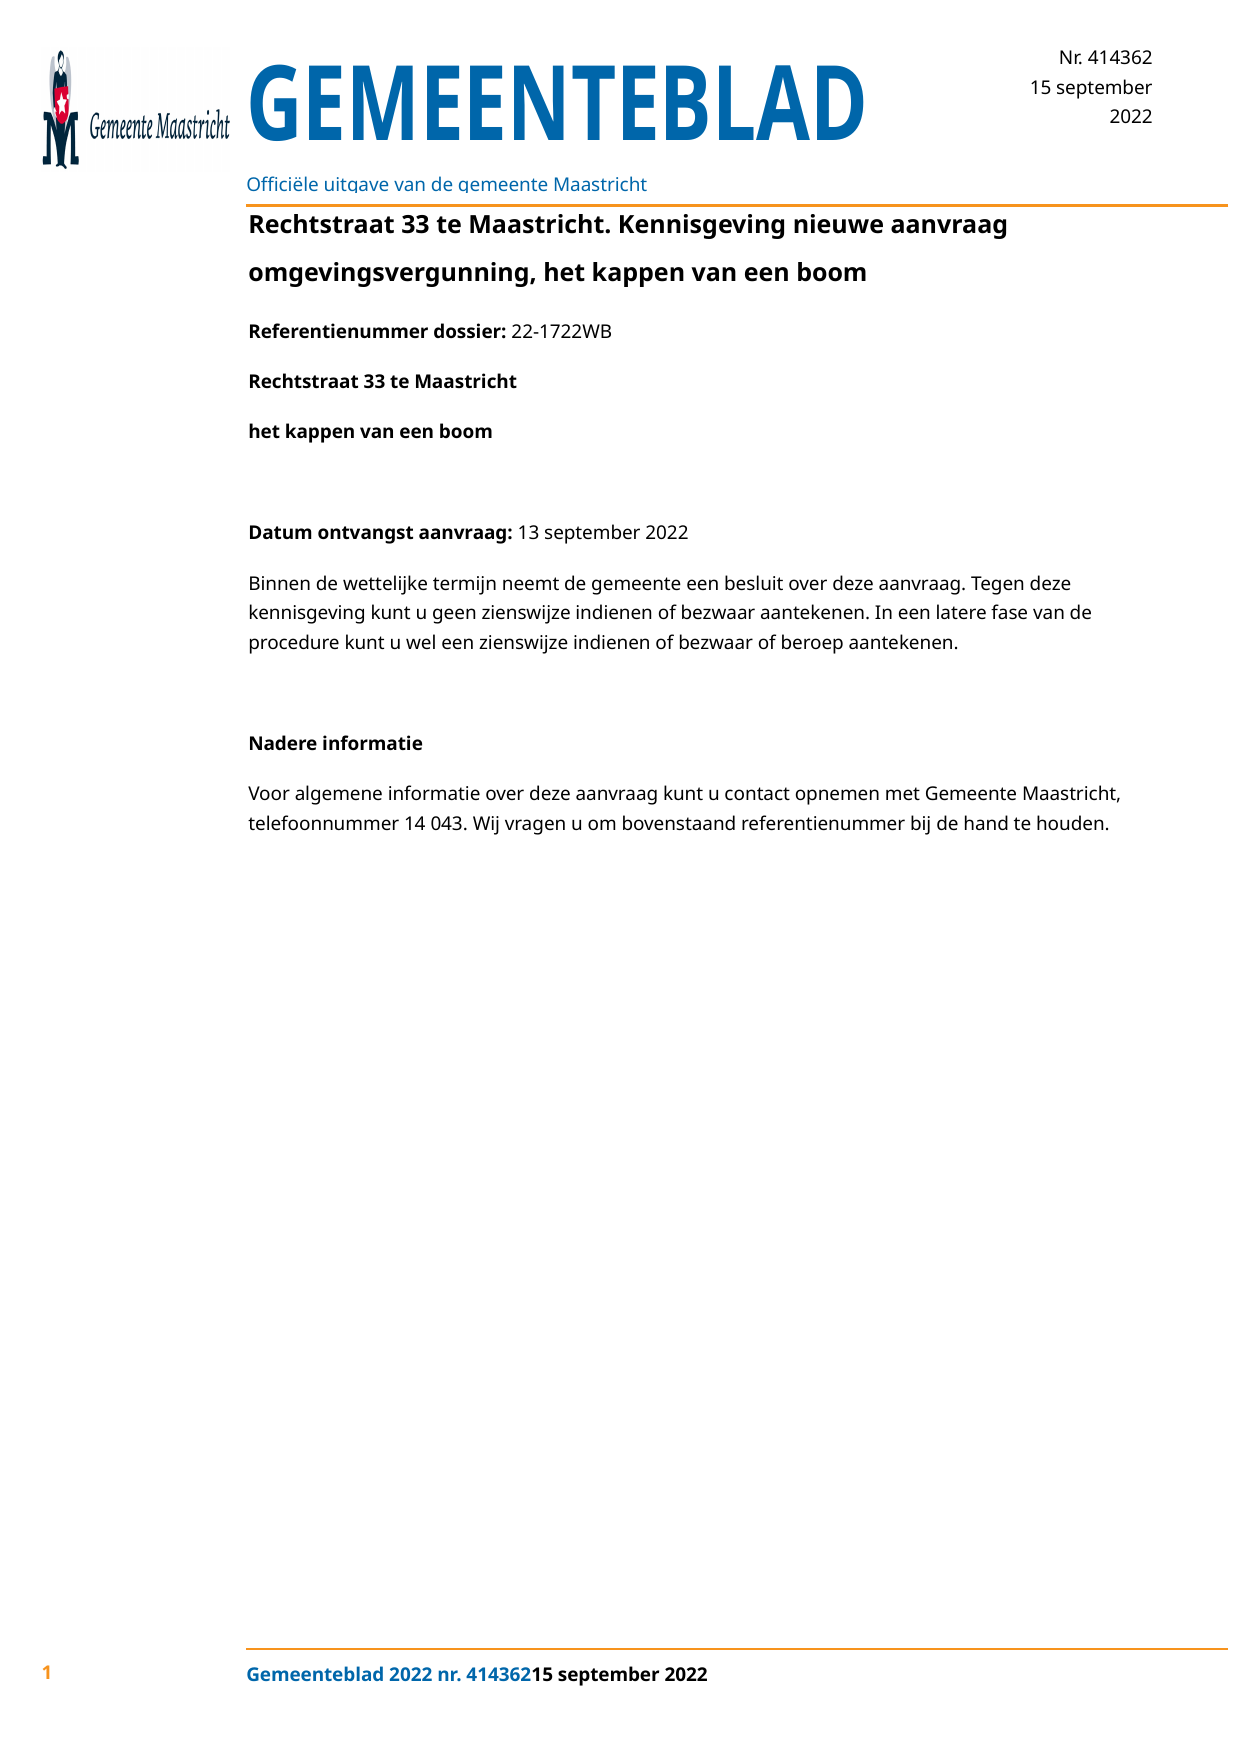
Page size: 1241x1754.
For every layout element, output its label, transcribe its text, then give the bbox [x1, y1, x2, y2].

picture [41, 47, 231, 172]
text Referentienummer dossier: 22-1722WB [248, 318, 1152, 344]
text Voor algemene informatie over deze aanvraag kunt u contact opnemen met Gemeente Maastricht, telefoonnummer 14 043. Wij vragen u om bovenstaand referentienummer bij de hand te houden. [248, 780, 1152, 836]
text Binnen de wettelijke termijn neemt de gemeente een besluit over deze aanvraag. Tegen deze kennisgeving kunt u geen zienswijze indienen of bezwaar aantekenen. In een latere fase van de procedure kunt u wel een zienswijze indienen of bezwaar of beroep aantekenen. [248, 570, 1152, 655]
text Nadere informatie [248, 730, 1152, 756]
text Datum ontvangst aanvraag: 13 september 2022 [248, 519, 1152, 545]
text Rechtstraat 33 te Maastricht. Kennisgeving nieuwe aanvraag omgevingsvergunning, het kappen van een boom [248, 207, 1152, 288]
text Rechtstraat 33 te Maastricht [248, 368, 1152, 394]
text het kappen van een boom [248, 419, 1152, 444]
